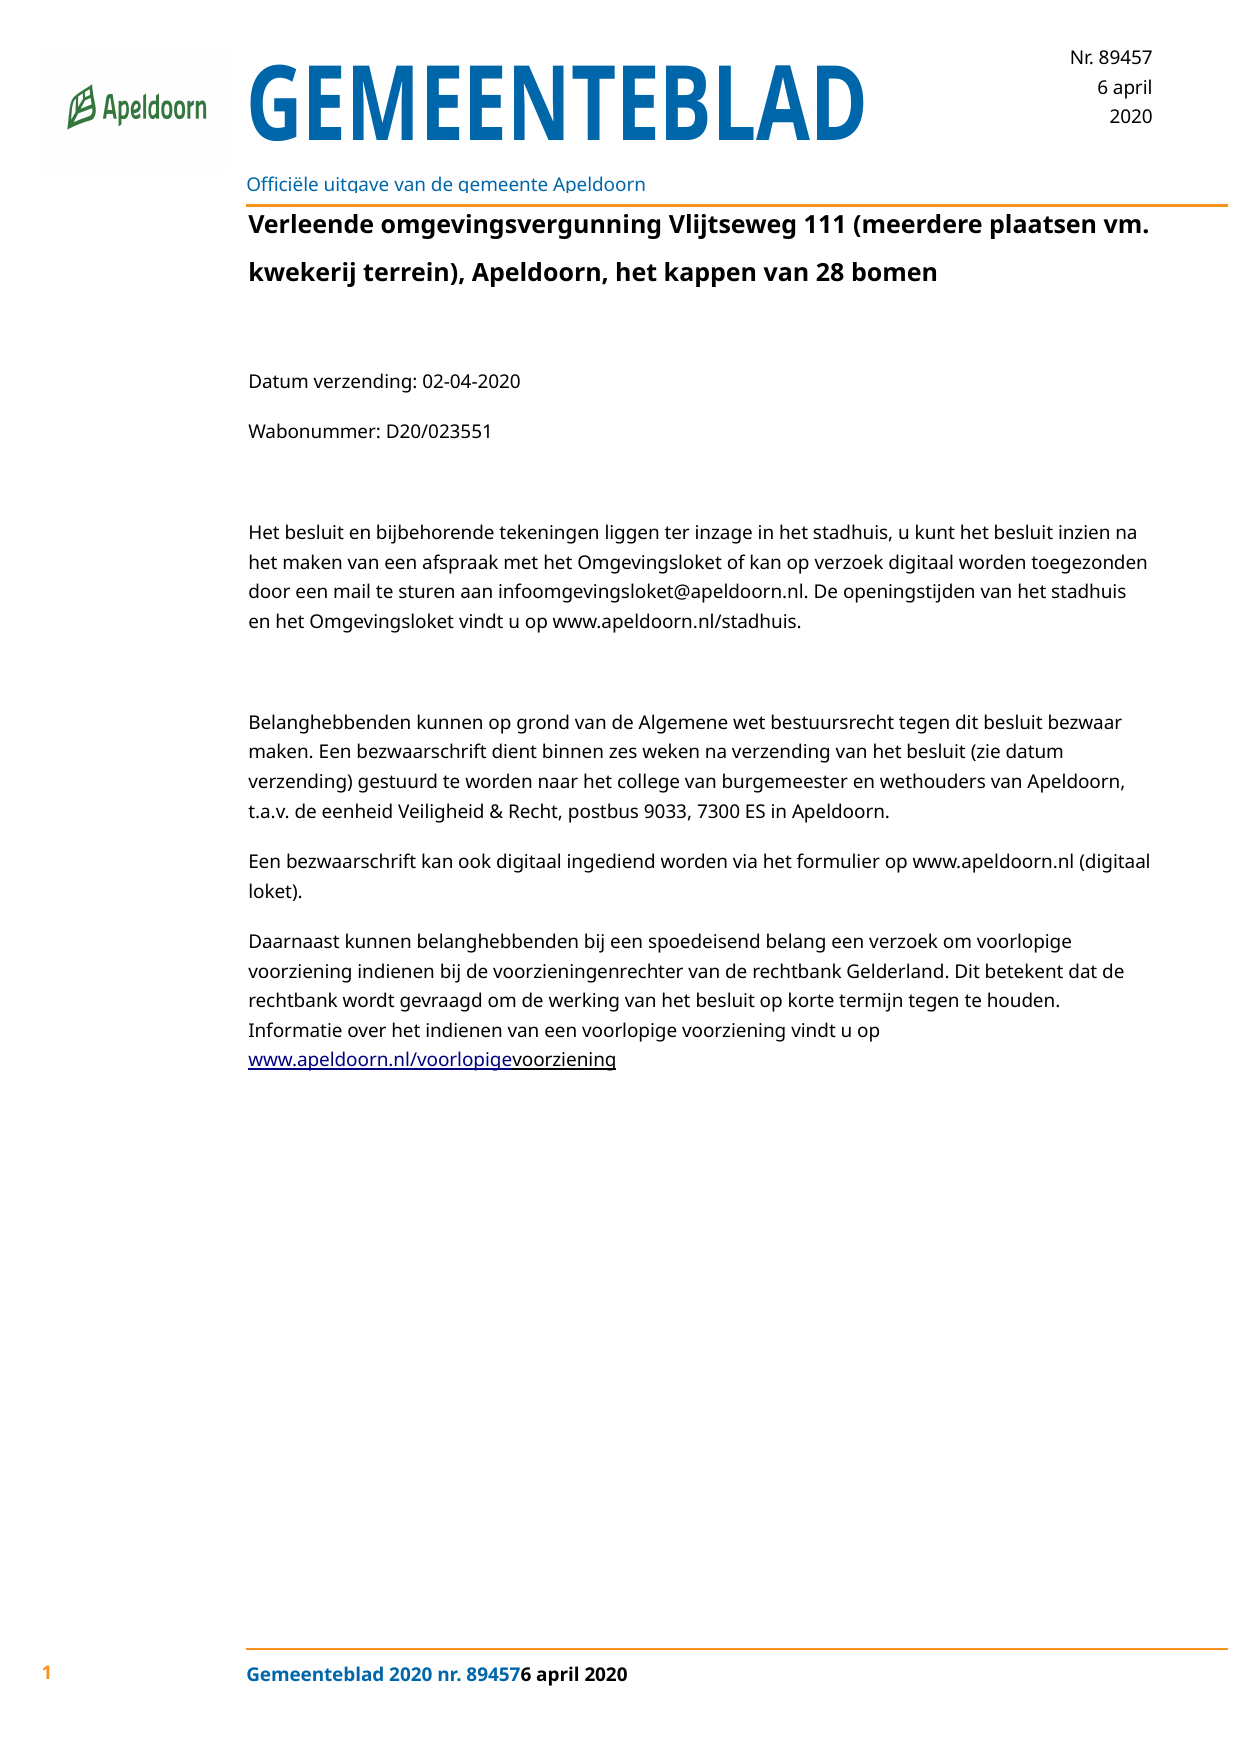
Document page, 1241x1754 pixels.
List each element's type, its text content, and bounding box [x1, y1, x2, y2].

picture [41, 47, 231, 172]
text Datum verzending: 02-04-2020 [248, 368, 1152, 394]
text Belanghebbenden kunnen op grond van de Algemene wet bestuursrecht tegen dit besluit bezwaar maken. Een bezwaarschrift dient binnen zes weken na verzending van het besluit (zie datum verzending) gestuurd te worden naar het college van burgemeester en wethouders van Apeldoorn, t.a.v. de eenheid Veiligheid & Recht, postbus 9033, 7300 ES in Apeldoorn. [248, 709, 1152, 824]
text Wabonummer: D20/023551 [248, 419, 1152, 444]
text Een bezwaarschrift kan ook digitaal ingediend worden via het formulier op www.apeldoorn.nl (digitaal loket). [248, 848, 1152, 904]
text Het besluit en bijbehorende tekeningen liggen ter inzage in het stadhuis, u kunt het besluit inzien na het maken van een afspraak met het Omgevingsloket of kan op verzoek digitaal worden toegezonden door een mail te sturen aan infoomgevingsloket@apeldoorn.nl. De openingstijden van het stadhuis en het Omgevingsloket vindt u op www.apeldoorn.nl/stadhuis. [248, 519, 1152, 634]
text Verleende omgevingsvergunning Vlijtseweg 111 (meerdere plaatsen vm. kwekerij terrein), Apeldoorn, het kappen van 28 bomen [248, 207, 1152, 288]
text Daarnaast kunnen belanghebbenden bij een spoedeisend belang een verzoek om voorlopige voorziening indienen bij de voorzieningenrechter van de rechtbank Gelderland. Dit betekent dat de rechtbank wordt gevraagd om de werking van het besluit op korte termijn tegen te houden. Informatie over het indienen van een voorlopige voorziening vindt u op www.apeldoorn.nl/voorlopigevoorziening [248, 928, 1152, 1072]
